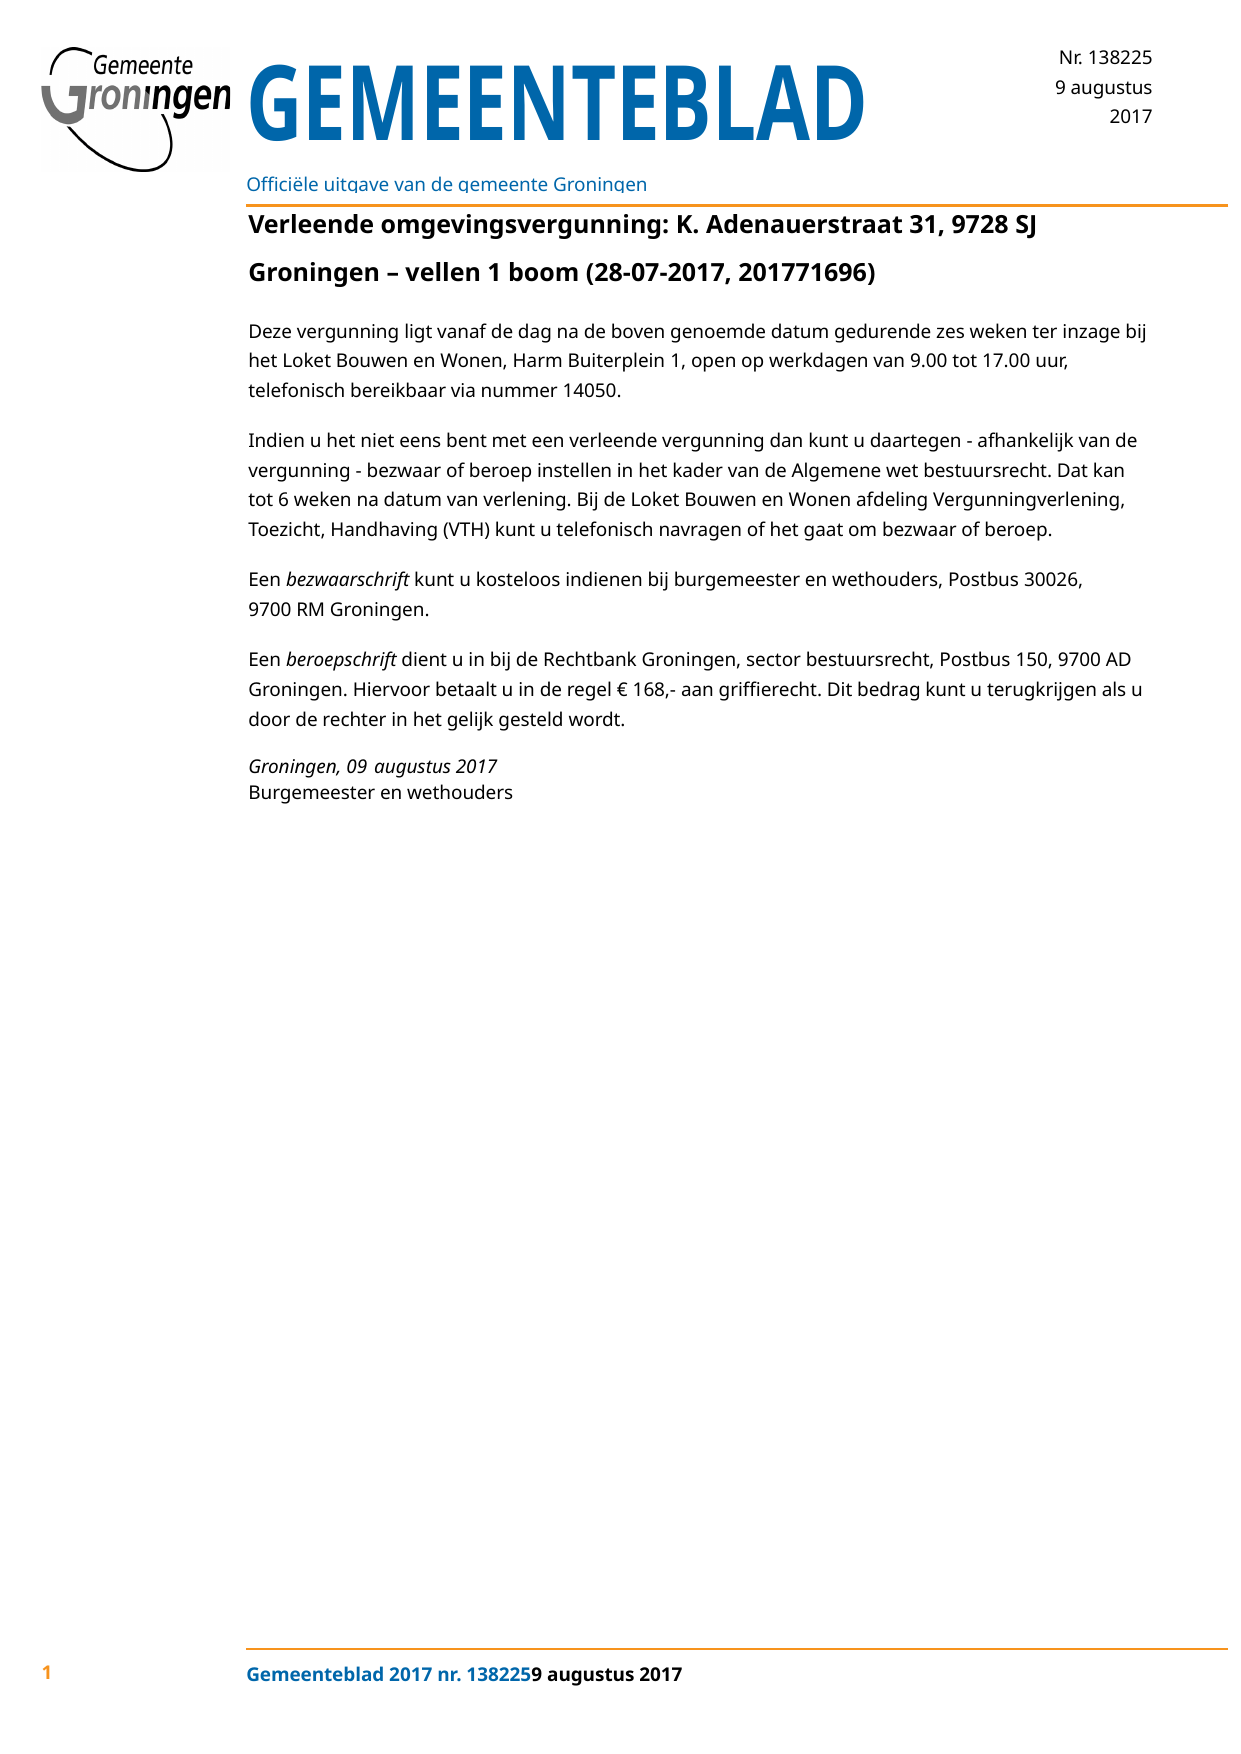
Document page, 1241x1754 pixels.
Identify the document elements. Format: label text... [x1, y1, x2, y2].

text Burgemeester en wethouders [248, 779, 1152, 805]
picture [41, 47, 231, 172]
text Een beroepschrift dient u in bij de Rechtbank Groningen, sector bestuursrecht, Postbus 150, 9700 AD Groningen. Hiervoor betaalt u in de regel € 168,- aan griffierecht. Dit bedrag kunt u terugkrijgen als u door de rechter in het gelijk gesteld wordt. [248, 647, 1152, 732]
text Groningen, 09 augustus 2017 [248, 754, 1152, 779]
text Verleende omgevingsvergunning: K. Adenauerstraat 31, 9728 SJ Groningen – vellen 1 boom (28-07-2017, 201771696) [248, 207, 1152, 288]
text Indien u het niet eens bent met een verleende vergunning dan kunt u daartegen - afhankelijk van de vergunning - bezwaar of beroep instellen in het kader van de Algemene wet bestuursrecht. Dat kan tot 6 weken na datum van verlening. Bij de Loket Bouwen en Wonen afdeling Vergunningverlening, Toezicht, Handhaving (VTH) kunt u telefonisch navragen of het gaat om bezwaar of beroep. [248, 427, 1152, 542]
text Deze vergunning ligt vanaf de dag na de boven genoemde datum gedurende zes weken ter inzage bij het Loket Bouwen en Wonen, Harm Buiterplein 1, open op werkdagen van 9.00 tot 17.00 uur, telefonisch bereikbaar via nummer 14050. [248, 318, 1152, 403]
text Een bezwaarschrift kunt u kosteloos indienen bij burgemeester en wethouders, Postbus 30026, 9700 RM Groningen. [248, 567, 1152, 622]
